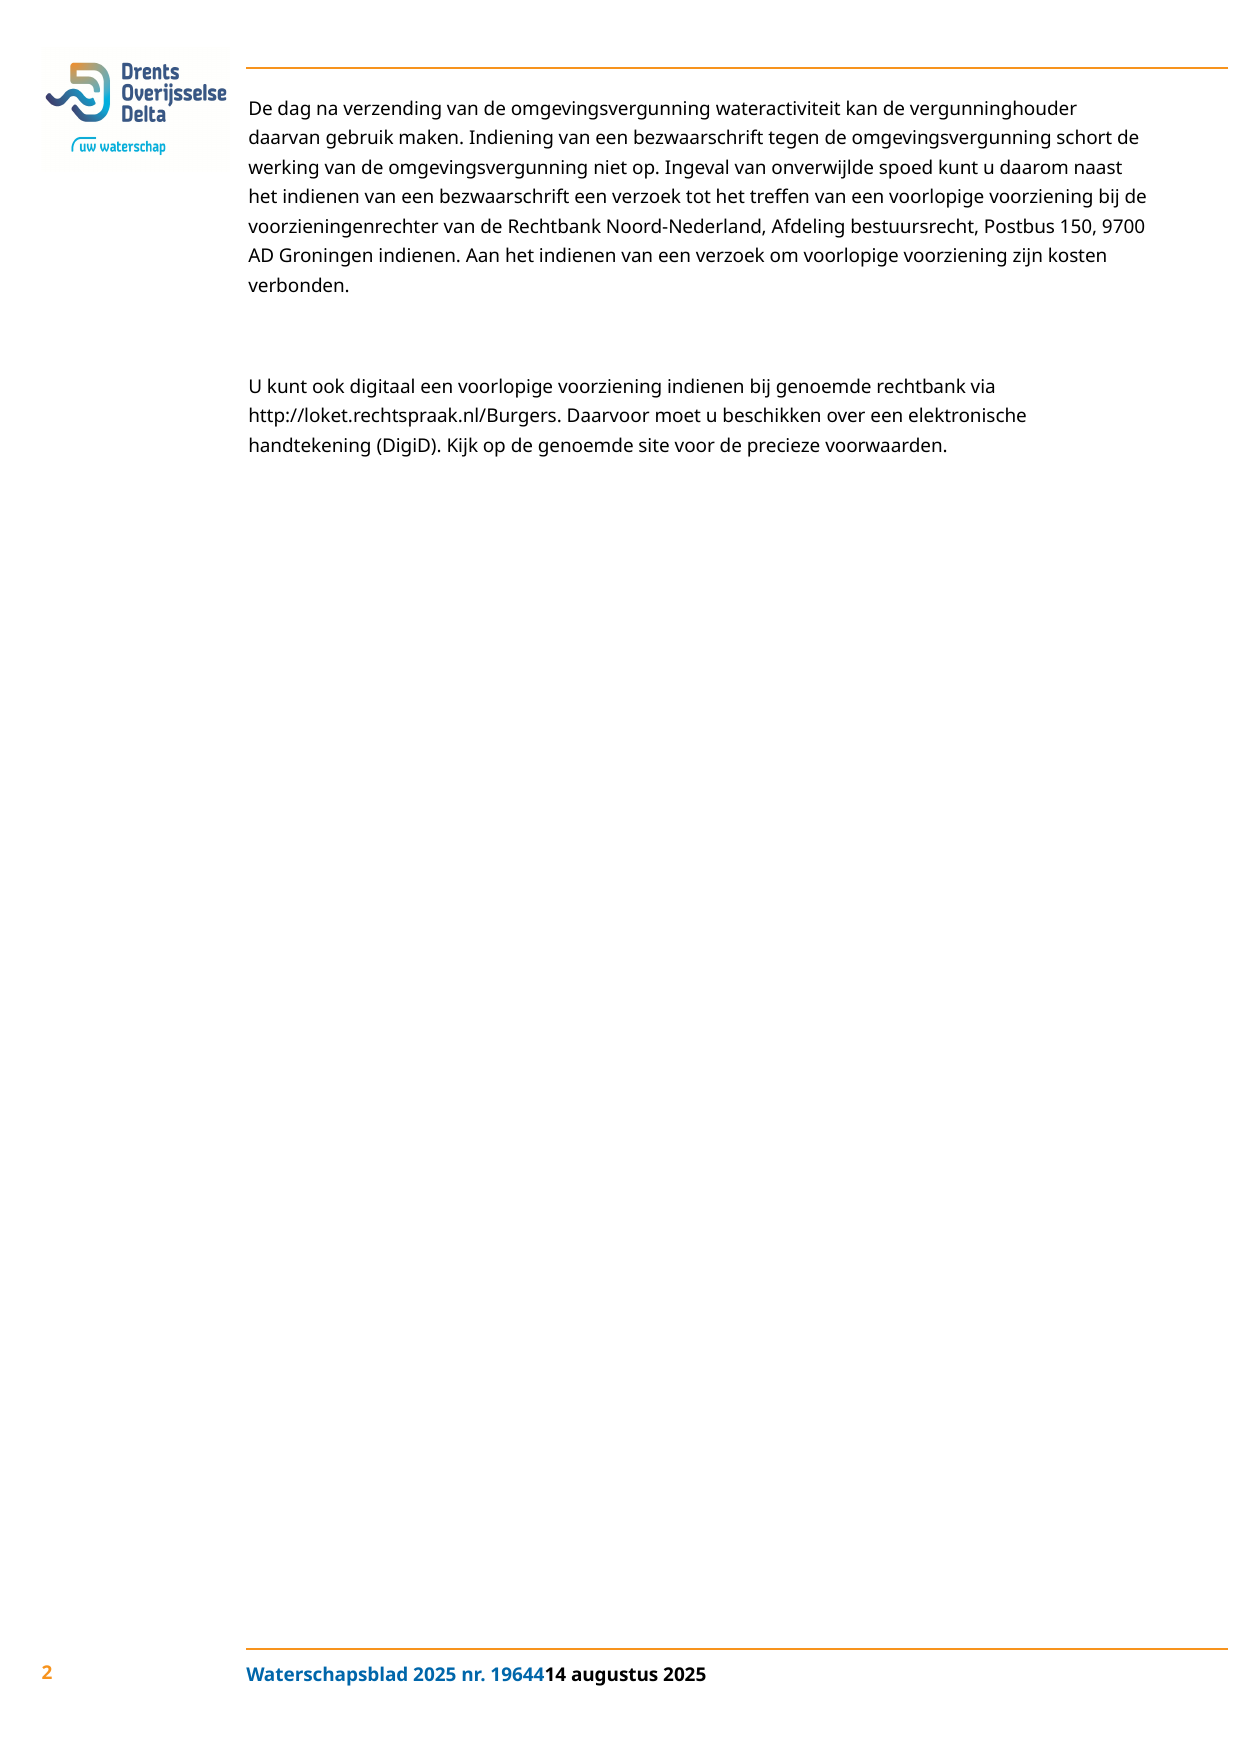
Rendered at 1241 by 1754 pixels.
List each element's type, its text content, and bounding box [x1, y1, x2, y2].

picture [41, 47, 231, 172]
text U kunt ook digitaal een voorlopige voorziening indienen bij genoemde rechtbank via http://loket.rechtspraak.nl/Burgers. Daarvoor moet u beschikken over een elektronische handtekening (DigiD). Kijk op de genoemde site voor de precieze voorwaarden. [248, 373, 1152, 458]
text De dag na verzending van de omgevingsvergunning wateractiviteit kan de vergunninghouder daarvan gebruik maken. Indiening van een bezwaarschrift tegen de omgevingsvergunning schort de werking van de omgevingsvergunning niet op. Ingeval van onverwijlde spoed kunt u daarom naast het indienen van een bezwaarschrift een verzoek tot het treffen van een voorlopige voorziening bij de voorzieningenrechter van de Rechtbank Noord-Nederland, Afdeling bestuursrecht, Postbus 150, 9700 AD Groningen indienen. Aan het indienen van een verzoek om voorlopige voorziening zijn kosten verbonden. [248, 95, 1152, 298]
